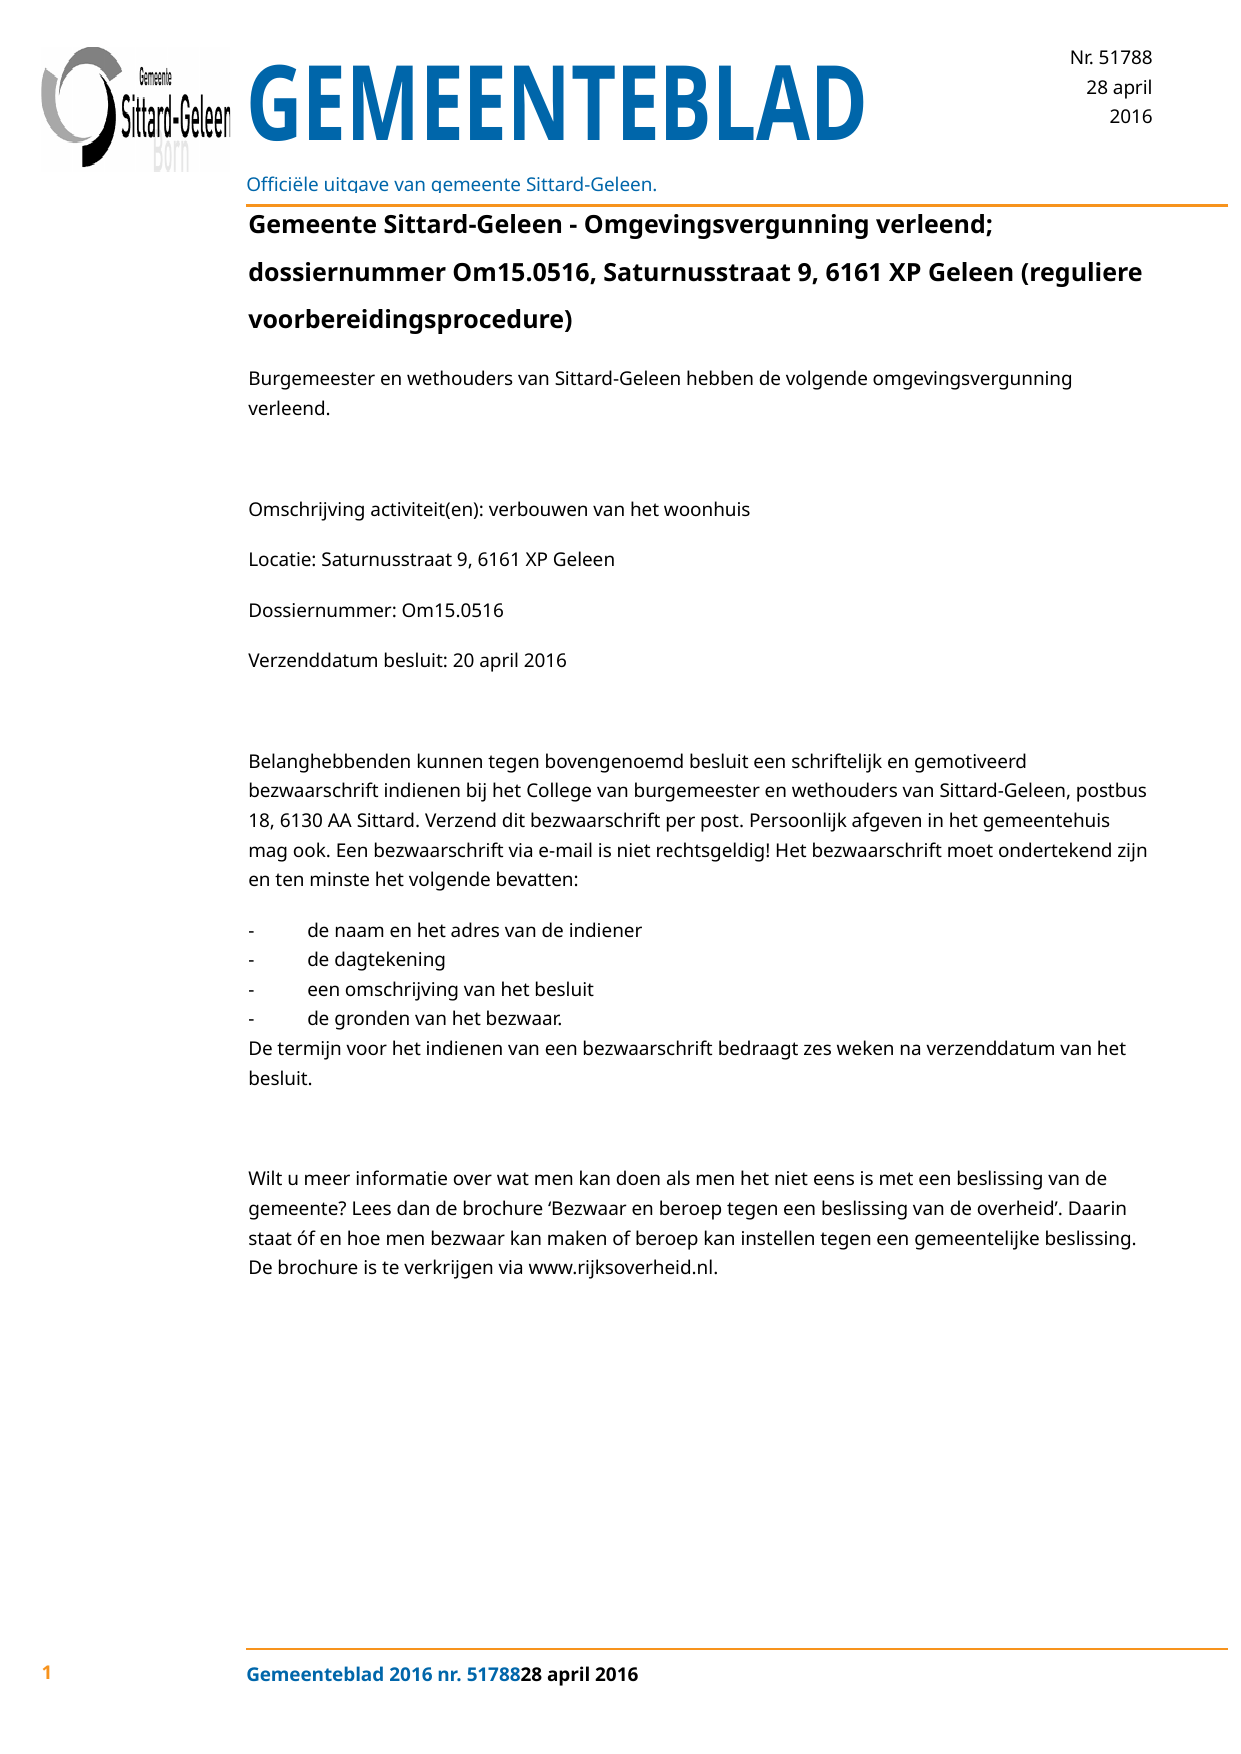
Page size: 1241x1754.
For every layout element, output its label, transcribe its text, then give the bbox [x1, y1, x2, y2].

text Burgemeester en wethouders van Sittard-Geleen hebben de volgende omgevingsvergunning verleend. [248, 366, 1152, 421]
text Omschrijving activiteit(en): verbouwen van het woonhuis [248, 496, 1152, 522]
list de naam en het adres van de indiener [248, 917, 1152, 942]
text Wilt u meer informatie over wat men kan doen als men het niet eens is met een beslissing van de gemeente? Lees dan de brochure ‘Bezwaar en beroep tegen een beslissing van de overheid’. Daarin staat óf en hoe men bezwaar kan maken of beroep kan instellen tegen een gemeentelijke beslissing. De brochure is te verkrijgen via www.rijksoverheid.nl. [248, 1166, 1152, 1280]
text Locatie: Saturnusstraat 9, 6161 XP Geleen [248, 546, 1152, 572]
text Verzenddatum besluit: 20 april 2016 [248, 647, 1152, 673]
list de gronden van het bezwaar. [248, 1006, 1152, 1031]
text Belanghebbenden kunnen tegen bovengenoemd besluit een schriftelijk en gemotiveerd bezwaarschrift indienen bij het College van burgemeester en wethouders van Sittard-Geleen, postbus 18, 6130 AA Sittard. Verzend dit bezwaarschrift per post. Persoonlijk afgeven in het gemeentehuis mag ook. Een bezwaarschrift via e-mail is niet rechtsgeldig! Het bezwaarschrift moet ondertekend zijn en ten minste het volgende bevatten: [248, 748, 1152, 892]
list de dagtekening [248, 946, 1152, 972]
text Gemeente Sittard-Geleen - Omgevingsvergunning verleend; dossiernummer Om15.0516, Saturnusstraat 9, 6161 XP Geleen (reguliere voorbereidingsprocedure) [248, 207, 1152, 336]
text De termijn voor het indienen van een bezwaarschrift bedraagt zes weken na verzenddatum van het besluit. [248, 1035, 1152, 1090]
list een omschrijving van het besluit [248, 976, 1152, 1002]
text Dossiernummer: Om15.0516 [248, 597, 1152, 622]
picture [41, 47, 231, 172]
